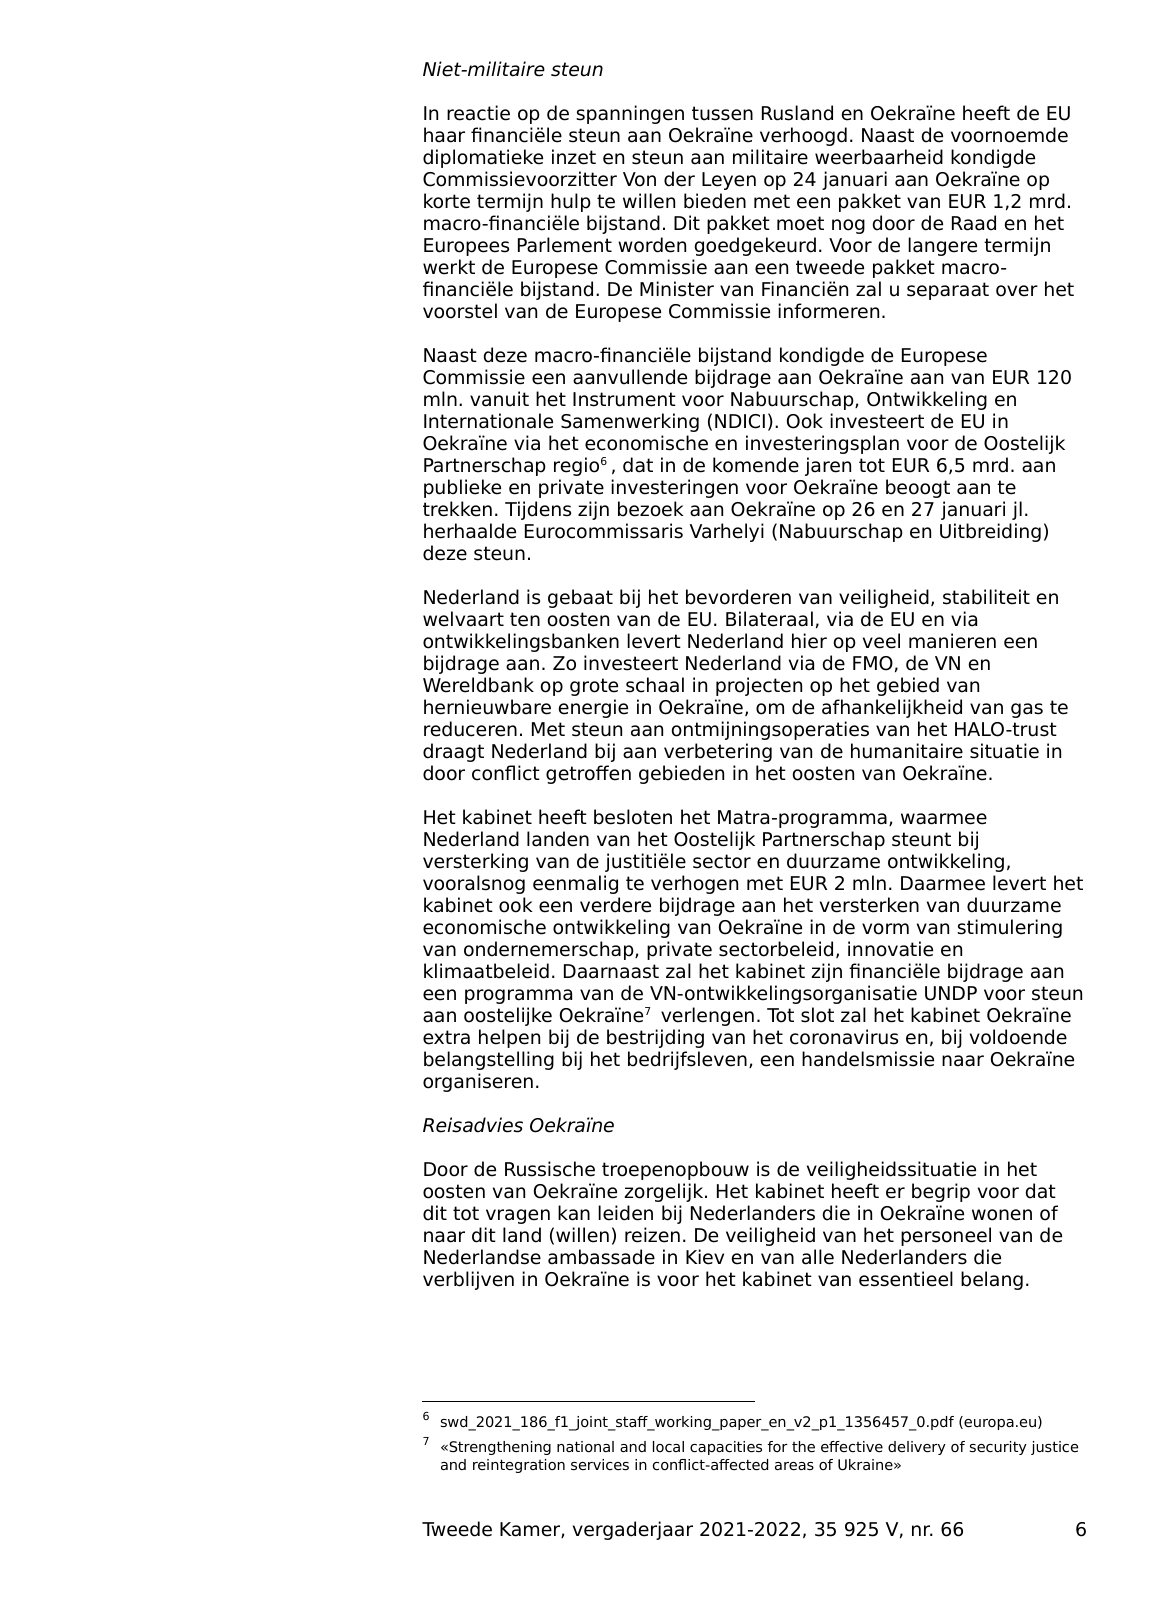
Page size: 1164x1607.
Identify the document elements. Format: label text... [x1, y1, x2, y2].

text Naast deze macro-financiële bijstand kondigde de Europese Commissie een aanvullende bijdrage aan Oekraïne aan van EUR 120 mln. vanuit het Instrument voor Nabuurschap, Ontwikkeling en Internationale Samenwerking (NDICI). Ook investeert de EU in Oekraïne via het economische en investeringsplan voor de Oostelijk Partnerschap regio, dat in de komende jaren tot EUR 6,5 mrd. aan publieke en private investeringen voor Oekraïne beoogt aan te trekken. Tijdens zijn bezoek aan Oekraïne op 26 en 27 januari jl. herhaalde Eurocommissaris Varhelyi (Nabuurschap en Uitbreiding) deze steun. [422, 345, 1087, 565]
text Nederland is gebaat bij het bevorderen van veiligheid, stabiliteit en welvaart ten oosten van de EU. Bilateraal, via de EU en via ontwikkelingsbanken levert Nederland hier op veel manieren een bijdrage aan. Zo investeert Nederland via de FMO, de VN en Wereldbank op grote schaal in projecten op het gebied van hernieuwbare energie in Oekraïne, om de afhankelijkheid van gas te reduceren. Met steun aan ontmijningsoperaties van het HALO-trust draagt Nederland bij aan verbetering van de humanitaire situatie in door conflict getroffen gebieden in het oosten van Oekraïne. [422, 587, 1087, 785]
text In reactie op de spanningen tussen Rusland en Oekraïne heeft de EU haar financiële steun aan Oekraïne verhoogd. Naast de voornoemde diplomatieke inzet en steun aan militaire weerbaarheid kondigde Commissievoorzitter Von der Leyen op 24 januari aan Oekraïne op korte termijn hulp te willen bieden met een pakket van EUR 1,2 mrd. macro-financiële bijstand. Dit pakket moet nog door de Raad en het Europees Parlement worden goedgekeurd. Voor de langere termijn werkt de Europese Commissie aan een tweede pakket macro-financiële bijstand. De Minister van Financiën zal u separaat over het voorstel van de Europese Commissie informeren. [422, 103, 1087, 323]
text Door de Russische troepenopbouw is de veiligheidssituatie in het oosten van Oekraïne zorgelijk. Het kabinet heeft er begrip voor dat dit tot vragen kan leiden bij Nederlanders die in Oekraïne wonen of naar dit land (willen) reizen. De veiligheid van het personeel van de Nederlandse ambassade in Kiev en van alle Nederlanders die verblijven in Oekraïne is voor het kabinet van essentieel belang. [422, 1159, 1087, 1291]
text «Strengthening national and local capacities for the effective delivery of security justice and reintegration services in conflict-affected areas of Ukraine» [422, 1435, 1087, 1474]
subtitle Niet-militaire steun [422, 59, 1087, 81]
subtitle Reisadvies Oekraïne [422, 1115, 1087, 1137]
text swd_2021_186_f1_joint_staff_working_paper_en_v2_p1_1356457_0.pdf (europa.eu) [422, 1410, 1087, 1432]
text Het kabinet heeft besloten het Matra-programma, waarmee Nederland landen van het Oostelijk Partnerschap steunt bij versterking van de justitiële sector en duurzame ontwikkeling, vooralsnog eenmalig te verhogen met EUR 2 mln. Daarmee levert het kabinet ook een verdere bijdrage aan het versterken van duurzame economische ontwikkeling van Oekraïne in de vorm van stimulering van ondernemerschap, private sectorbeleid, innovatie en klimaatbeleid. Daarnaast zal het kabinet zijn financiële bijdrage aan een programma van de VN-ontwikkelingsorganisatie UNDP voor steun aan oostelijke Oekraïne verlengen. Tot slot zal het kabinet Oekraïne extra helpen bij de bestrijding van het coronavirus en, bij voldoende belangstelling bij het bedrijfsleven, een handelsmissie naar Oekraïne organiseren. [422, 807, 1087, 1093]
